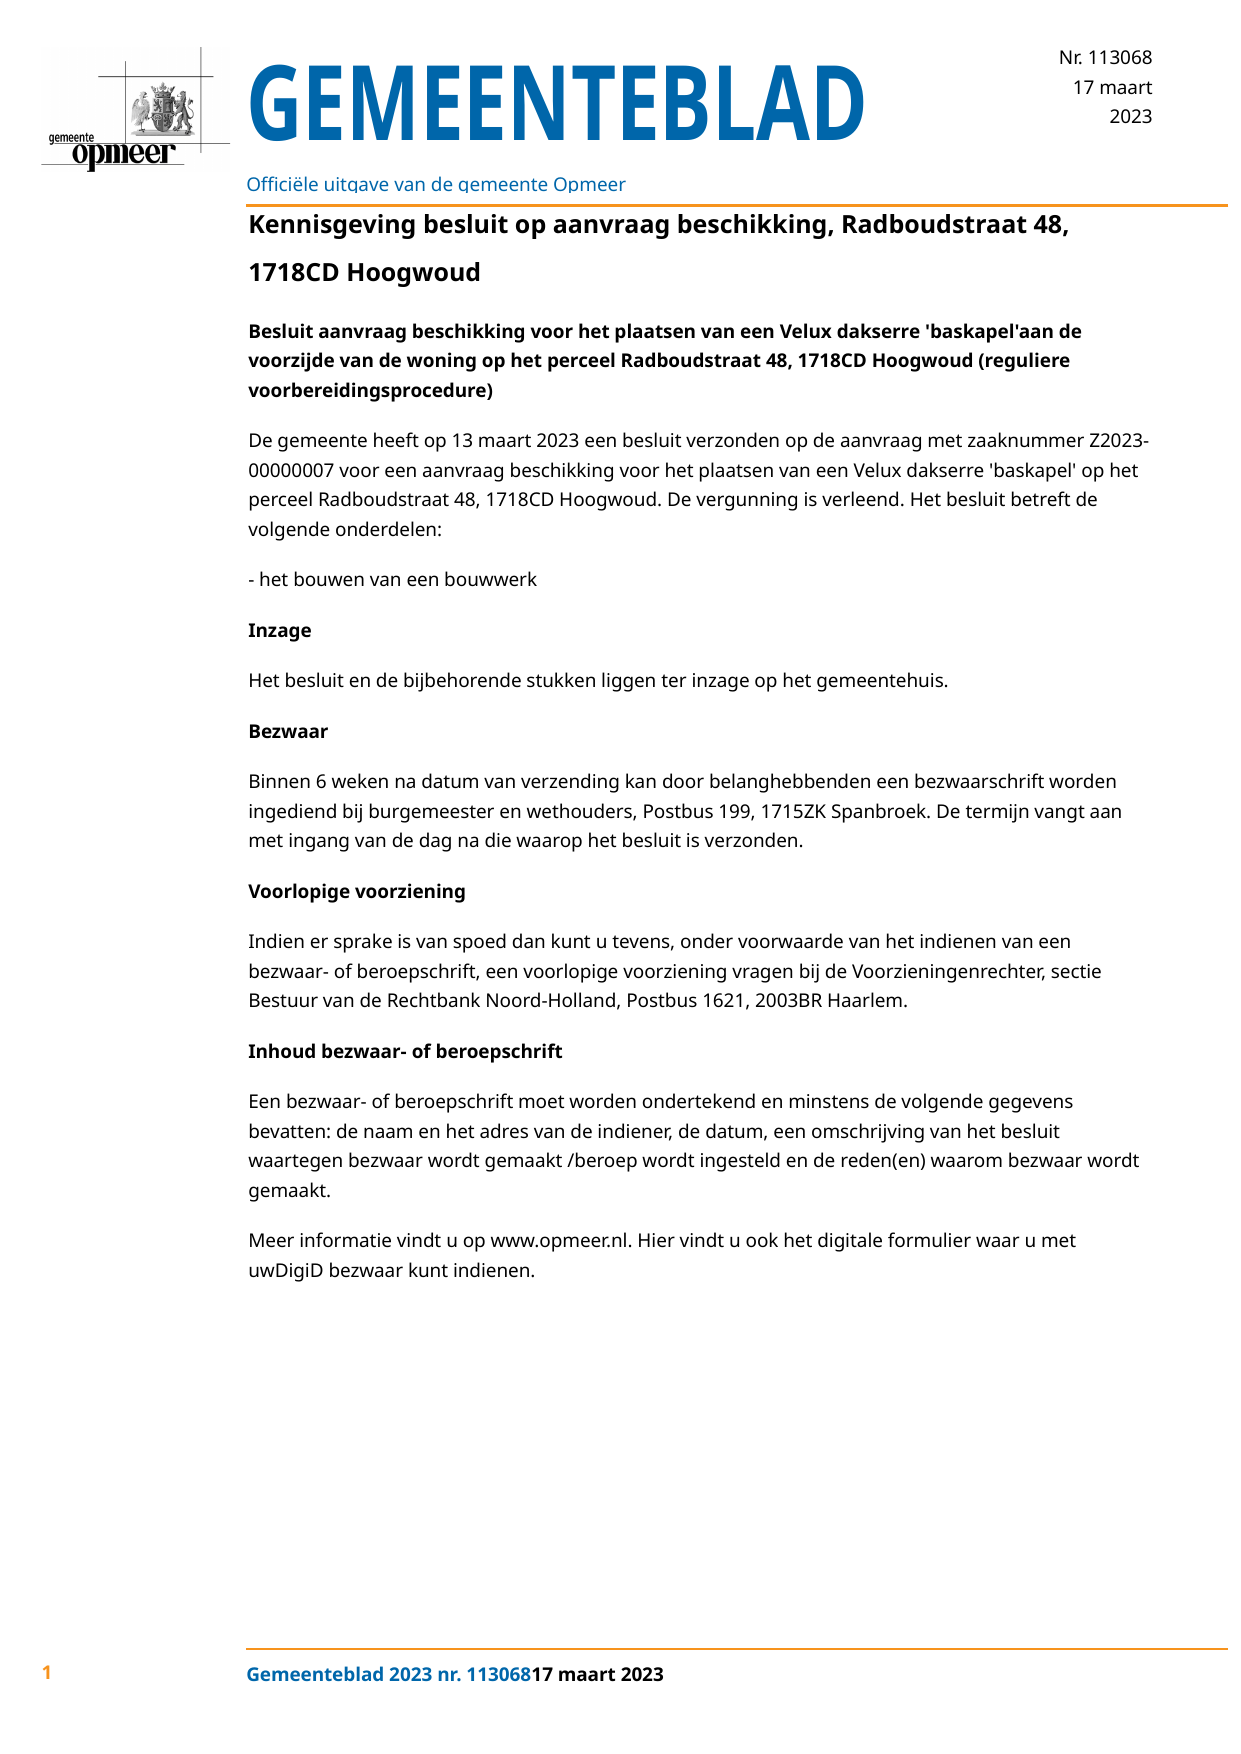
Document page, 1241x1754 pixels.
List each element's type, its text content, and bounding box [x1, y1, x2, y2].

text Besluit aanvraag beschikking voor het plaatsen van een Velux dakserre 'baskapel'aan de voorzijde van de woning op het perceel Radboudstraat 48, 1718CD Hoogwoud (reguliere voorbereidingsprocedure) [248, 318, 1152, 403]
text - het bouwen van een bouwwerk [248, 567, 1152, 592]
text Kennisgeving besluit op aanvraag beschikking, Radboudstraat 48, 1718CD Hoogwoud [248, 207, 1152, 288]
text Bezwaar [248, 718, 1152, 744]
text Meer informatie vindt u op www.opmeer.nl. Hier vindt u ook het digitale formulier waar u met uwDigiD bezwaar kunt indienen. [248, 1227, 1152, 1283]
text Inhoud bezwaar- of beroepschrift [248, 1038, 1152, 1064]
text Inzage [248, 617, 1152, 643]
text De gemeente heeft op 13 maart 2023 een besluit verzonden op de aanvraag met zaaknummer Z2023-00000007 voor een aanvraag beschikking voor het plaatsen van een Velux dakserre 'baskapel' op het perceel Radboudstraat 48, 1718CD Hoogwoud. De vergunning is verleend. Het besluit betreft de volgende onderdelen: [248, 427, 1152, 542]
text Een bezwaar- of beroepschrift moet worden ondertekend en minstens de volgende gegevens bevatten: de naam en het adres van de indiener, de datum, een omschrijving van het besluit waartegen bezwaar wordt gemaakt /beroep wordt ingesteld en de reden(en) waarom bezwaar wordt gemaakt. [248, 1088, 1152, 1203]
text Het besluit en de bijbehorende stukken liggen ter inzage op het gemeentehuis. [248, 667, 1152, 693]
text Binnen 6 weken na datum van verzending kan door belanghebbenden een bezwaarschrift worden ingediend bij burgemeester en wethouders, Postbus 199, 1715ZK Spanbroek. De termijn vangt aan met ingang van de dag na die waarop het besluit is verzonden. [248, 768, 1152, 853]
picture [41, 47, 231, 172]
text Indien er sprake is van spoed dan kunt u tevens, onder voorwaarde van het indienen van een bezwaar- of beroepschrift, een voorlopige voorziening vragen bij de Voorzieningenrechter, sectie Bestuur van de Rechtbank Noord-Holland, Postbus 1621, 2003BR Haarlem. [248, 928, 1152, 1013]
text Voorlopige voorziening [248, 878, 1152, 904]
